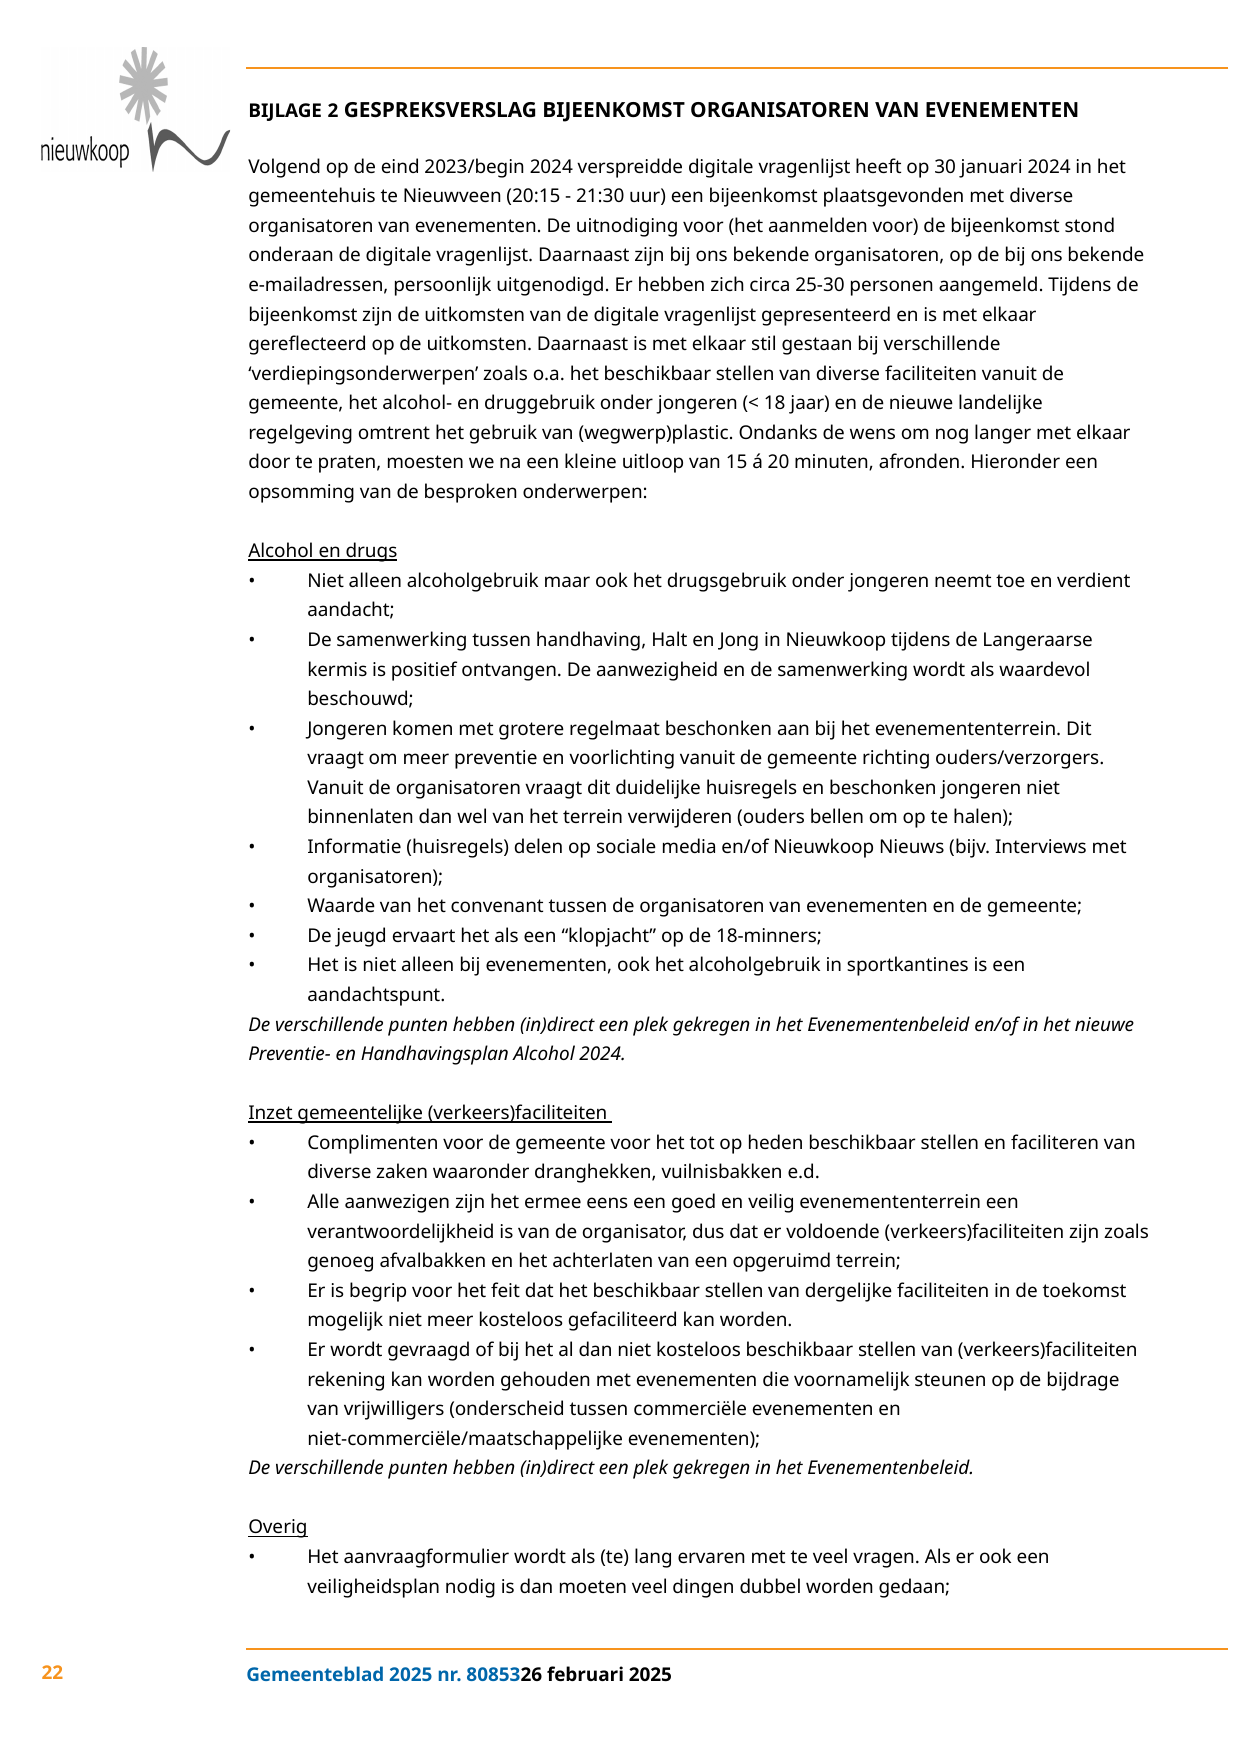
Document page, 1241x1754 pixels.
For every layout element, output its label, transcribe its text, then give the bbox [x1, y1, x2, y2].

text Volgend op de eind 2023/begin 2024 verspreidde digitale vragenlijst heeft op 30 januari 2024 in het gemeentehuis te Nieuwveen (20:15 - 21:30 uur) een bijeenkomst plaatsgevonden met diverse organisatoren van evenementen. De uitnodiging voor (het aanmelden voor) de bijeenkomst stond onderaan de digitale vragenlijst. Daarnaast zijn bij ons bekende organisatoren, op de bij ons bekende e-mailadressen, persoonlijk uitgenodigd. Er hebben zich circa 25-30 personen aangemeld. Tijdens de bijeenkomst zijn de uitkomsten van de digitale vragenlijst gepresenteerd en is met elkaar gereflecteerd op de uitkomsten. Daarnaast is met elkaar stil gestaan bij verschillende ‘verdiepingsonderwerpen’ zoals o.a. het beschikbaar stellen van diverse faciliteiten vanuit de gemeente, het alcohol- en druggebruik onder jongeren (< 18 jaar) en de nieuwe landelijke regelgeving omtrent het gebruik van (wegwerp)plastic. Ondanks de wens om nog langer met elkaar door te praten, moesten we na een kleine uitloop van 15 á 20 minuten, afronden. Hieronder een opsomming van de besproken onderwerpen: [248, 153, 1152, 504]
list Het is niet alleen bij evenementen, ook het alcoholgebruik in sportkantines is een aandachtspunt. [248, 952, 1152, 1007]
list De jeugd ervaart het als een “klopjacht” op de 18-minners; [248, 922, 1152, 948]
text BIJLAGE 2 GESPREKSVERSLAG BIJEENKOMST ORGANISATOREN VAN EVENEMENTEN [248, 95, 1152, 123]
list Jongeren komen met grotere regelmaat beschonken aan bij het evenemententerrein. Dit vraagt om meer preventie en voorlichting vanuit de gemeente richting ouders/verzorgers. Vanuit de organisatoren vraagt dit duidelijke huisregels en beschonken jongeren niet binnenlaten dan wel van het terrein verwijderen (ouders bellen om op te halen); [248, 715, 1152, 829]
picture [41, 47, 231, 172]
text De verschillende punten hebben (in)direct een plek gekregen in het Evenementenbeleid en/of in het nieuwe Preventie- en Handhavingsplan Alcohol 2024. [248, 1011, 1152, 1066]
text De verschillende punten hebben (in)direct een plek gekregen in het Evenementenbeleid. [248, 1454, 1152, 1480]
text Alcohol en drugs [248, 537, 1152, 563]
list Er wordt gevraagd of bij het al dan niet kosteloos beschikbaar stellen van (verkeers)faciliteiten rekening kan worden gehouden met evenementen die voornamelijk steunen op de bijdrage van vrijwilligers (onderscheid tussen commerciële evenementen en niet-commerciële/maatschappelijke evenementen); [248, 1336, 1152, 1451]
list Waarde van het convenant tussen de organisatoren van evenementen en de gemeente; [248, 892, 1152, 918]
list Alle aanwezigen zijn het ermee eens een goed en veilig evenemententerrein een verantwoordelijkheid is van de organisator, dus dat er voldoende (verkeers)faciliteiten zijn zoals genoeg afvalbakken en het achterlaten van een opgeruimd terrein; [248, 1188, 1152, 1273]
text Inzet gemeentelijke (verkeers)faciliteiten [248, 1099, 1152, 1125]
list Niet alleen alcoholgebruik maar ook het drugsgebruik onder jongeren neemt toe en verdient aandacht; [248, 567, 1152, 622]
list De samenwerking tussen handhaving, Halt en Jong in Nieuwkoop tijdens de Langeraarse kermis is positief ontvangen. De aanwezigheid en de samenwerking wordt als waardevol beschouwd; [248, 626, 1152, 711]
list Het aanvraagformulier wordt als (te) lang ervaren met te veel vragen. Als er ook een veiligheidsplan nodig is dan moeten veel dingen dubbel worden gedaan; [248, 1543, 1152, 1599]
list Informatie (huisregels) delen op sociale media en/of Nieuwkoop Nieuws (bijv. Interviews met organisatoren); [248, 833, 1152, 889]
text Overig [248, 1514, 1152, 1539]
list Complimenten voor de gemeente voor het tot op heden beschikbaar stellen en faciliteren van diverse zaken waaronder dranghekken, vuilnisbakken e.d. [248, 1129, 1152, 1184]
list Er is begrip voor het feit dat het beschikbaar stellen van dergelijke faciliteiten in de toekomst mogelijk niet meer kosteloos gefaciliteerd kan worden. [248, 1277, 1152, 1332]
